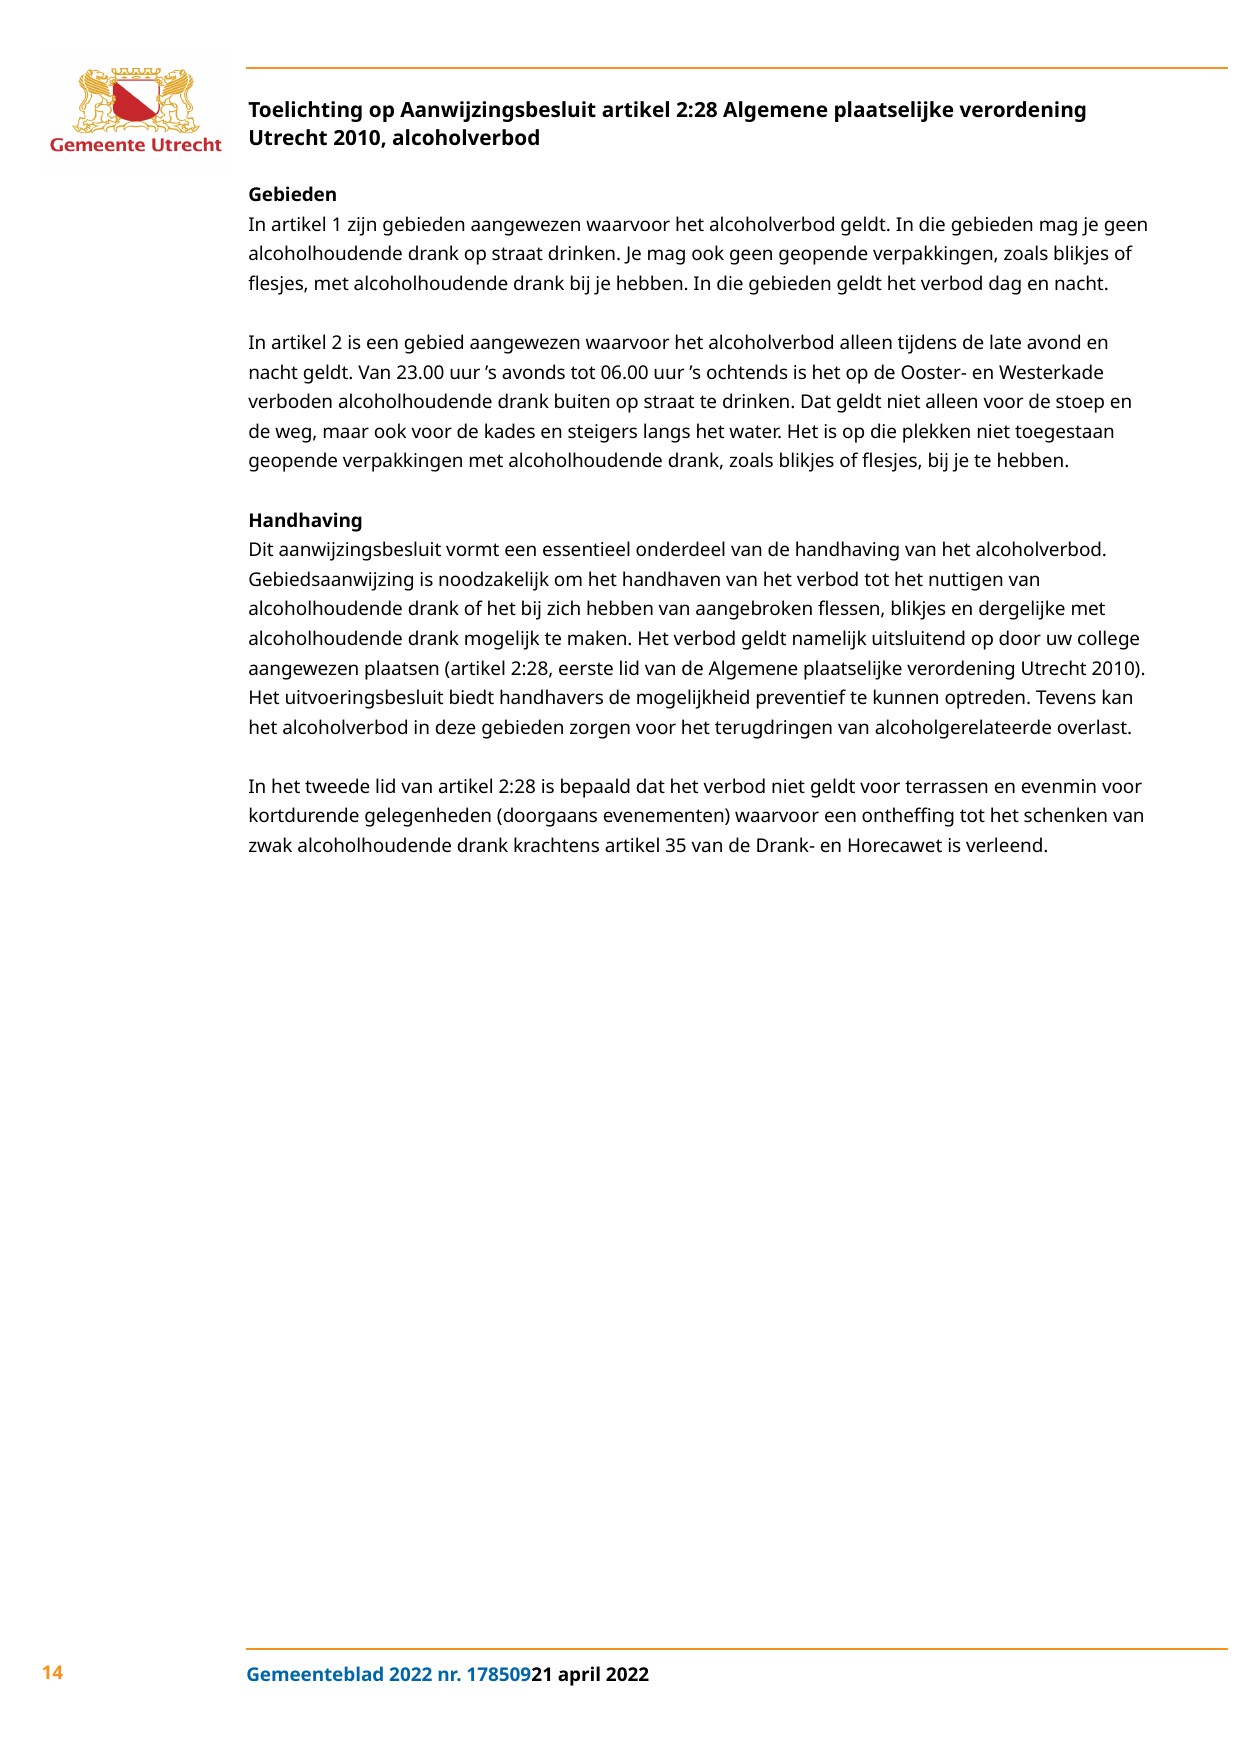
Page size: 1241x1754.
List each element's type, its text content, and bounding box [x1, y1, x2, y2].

text In artikel 1 zijn gebieden aangewezen waarvoor het alcoholverbod geldt. In die gebieden mag je geen alcoholhoudende drank op straat drinken. Je mag ook geen geopende verpakkingen, zoals blikjes of flesjes, met alcoholhoudende drank bij je hebben. In die gebieden geldt het verbod dag en nacht. [248, 211, 1152, 296]
text In het tweede lid van artikel 2:28 is bepaald dat het verbod niet geldt voor terrassen en evenmin voor kortdurende gelegenheden (doorgaans evenementen) waarvoor een ontheffing tot het schenken van zwak alcoholhoudende drank krachtens artikel 35 van de Drank- en Horecawet is verleend. [248, 773, 1152, 858]
text Handhaving [248, 507, 1152, 532]
text Toelichting op Aanwijzingsbesluit artikel 2:28 Algemene plaatselijke verordening Utrecht 2010, alcoholverbod [248, 95, 1152, 152]
text Dit aanwijzingsbesluit vormt een essentieel onderdeel van de handhaving van het alcoholverbod. Gebiedsaanwijzing is noodzakelijk om het handhaven van het verbod tot het nuttigen van alcoholhoudende drank of het bij zich hebben van aangebroken flessen, blikjes en dergelijke met alcoholhoudende drank mogelijk te maken. Het verbod geldt namelijk uitsluitend op door uw college aangewezen plaatsen (artikel 2:28, eerste lid van de Algemene plaatselijke verordening Utrecht 2010). Het uitvoeringsbesluit biedt handhavers de mogelijkheid preventief te kunnen optreden. Tevens kan het alcoholverbod in deze gebieden zorgen voor het terugdringen van alcoholgerelateerde overlast. [248, 536, 1152, 739]
text In artikel 2 is een gebied aangewezen waarvoor het alcoholverbod alleen tijdens de late avond en nacht geldt. Van 23.00 uur ’s avonds tot 06.00 uur ’s ochtends is het op de Ooster- en Westerkade verboden alcoholhoudende drank buiten op straat te drinken. Dat geldt niet alleen voor de stoep en de weg, maar ook voor de kades en steigers langs het water. Het is op die plekken niet toegestaan geopende verpakkingen met alcoholhoudende drank, zoals blikjes of flesjes, bij je te hebben. [248, 329, 1152, 473]
picture [41, 47, 231, 172]
text Gebieden [248, 181, 1152, 207]
